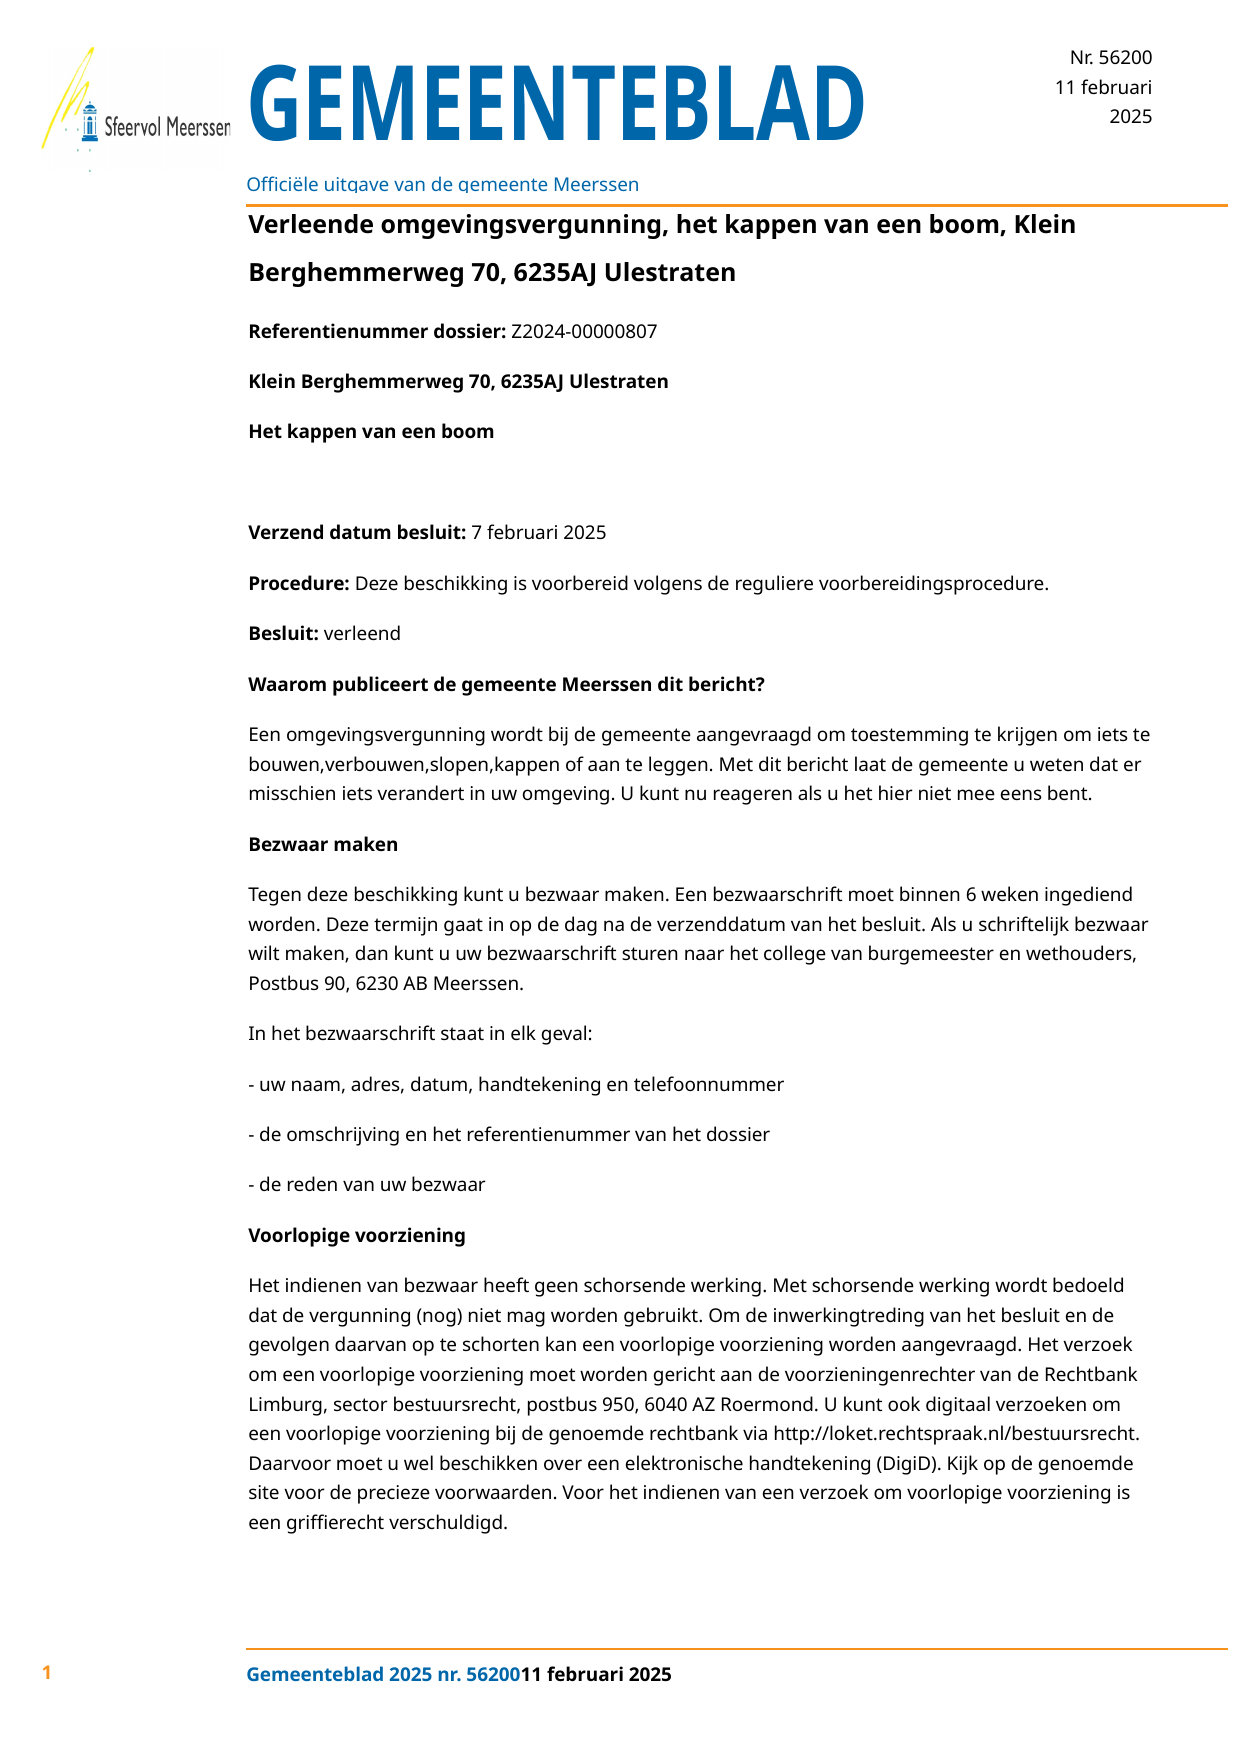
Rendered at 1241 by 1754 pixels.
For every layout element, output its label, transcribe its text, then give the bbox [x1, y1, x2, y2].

text Verleende omgevingsvergunning, het kappen van een boom, Klein Berghemmerweg 70, 6235AJ Ulestraten [248, 207, 1152, 288]
picture [41, 47, 231, 172]
text Het kappen van een boom [248, 419, 1152, 444]
text Klein Berghemmerweg 70, 6235AJ Ulestraten [248, 368, 1152, 394]
text Bezwaar maken [248, 831, 1152, 857]
text Het indienen van bezwaar heeft geen schorsende werking. Met schorsende werking wordt bedoeld dat de vergunning (nog) niet mag worden gebruikt. Om de inwerkingtreding van het besluit en de gevolgen daarvan op te schorten kan een voorlopige voorziening worden aangevraagd. Het verzoek om een voorlopige voorziening moet worden gericht aan de voorzieningenrechter van de Rechtbank Limburg, sector bestuursrecht, postbus 950, 6040 AZ Roermond. U kunt ook digitaal verzoeken om een voorlopige voorziening bij de genoemde rechtbank via http://loket.rechtspraak.nl/bestuursrecht. Daarvoor moet u wel beschikken over een elektronische handtekening (DigiD). Kijk op de genoemde site voor de precieze voorwaarden. Voor het indienen van een verzoek om voorlopige voorziening is een griffierecht verschuldigd. [248, 1272, 1152, 1535]
text Referentienummer dossier: Z2024-00000807 [248, 318, 1152, 344]
text In het bezwaarschrift staat in elk geval: [248, 1020, 1152, 1046]
text - de reden van uw bezwaar [248, 1172, 1152, 1197]
text Tegen deze beschikking kunt u bezwaar maken. Een bezwaarschrift moet binnen 6 weken ingediend worden. Deze termijn gaat in op de dag na de verzenddatum van het besluit. Als u schriftelijk bezwaar wilt maken, dan kunt u uw bezwaarschrift sturen naar het college van burgemeester en wethouders, Postbus 90, 6230 AB Meerssen. [248, 881, 1152, 996]
text Een omgevingsvergunning wordt bij de gemeente aangevraagd om toestemming te krijgen om iets te bouwen,verbouwen,slopen,kappen of aan te leggen. Met dit bericht laat de gemeente u weten dat er misschien iets verandert in uw omgeving. U kunt nu reageren als u het hier niet mee eens bent. [248, 721, 1152, 806]
text Voorlopige voorziening [248, 1222, 1152, 1248]
text Besluit: verleend [248, 620, 1152, 646]
text Verzend datum besluit: 7 februari 2025 [248, 519, 1152, 545]
text - de omschrijving en het referentienummer van het dossier [248, 1121, 1152, 1147]
text Procedure: Deze beschikking is voorbereid volgens de reguliere voorbereidingsprocedure. [248, 570, 1152, 596]
text - uw naam, adres, datum, handtekening en telefoonnummer [248, 1071, 1152, 1097]
text Waarom publiceert de gemeente Meerssen dit bericht? [248, 671, 1152, 697]
